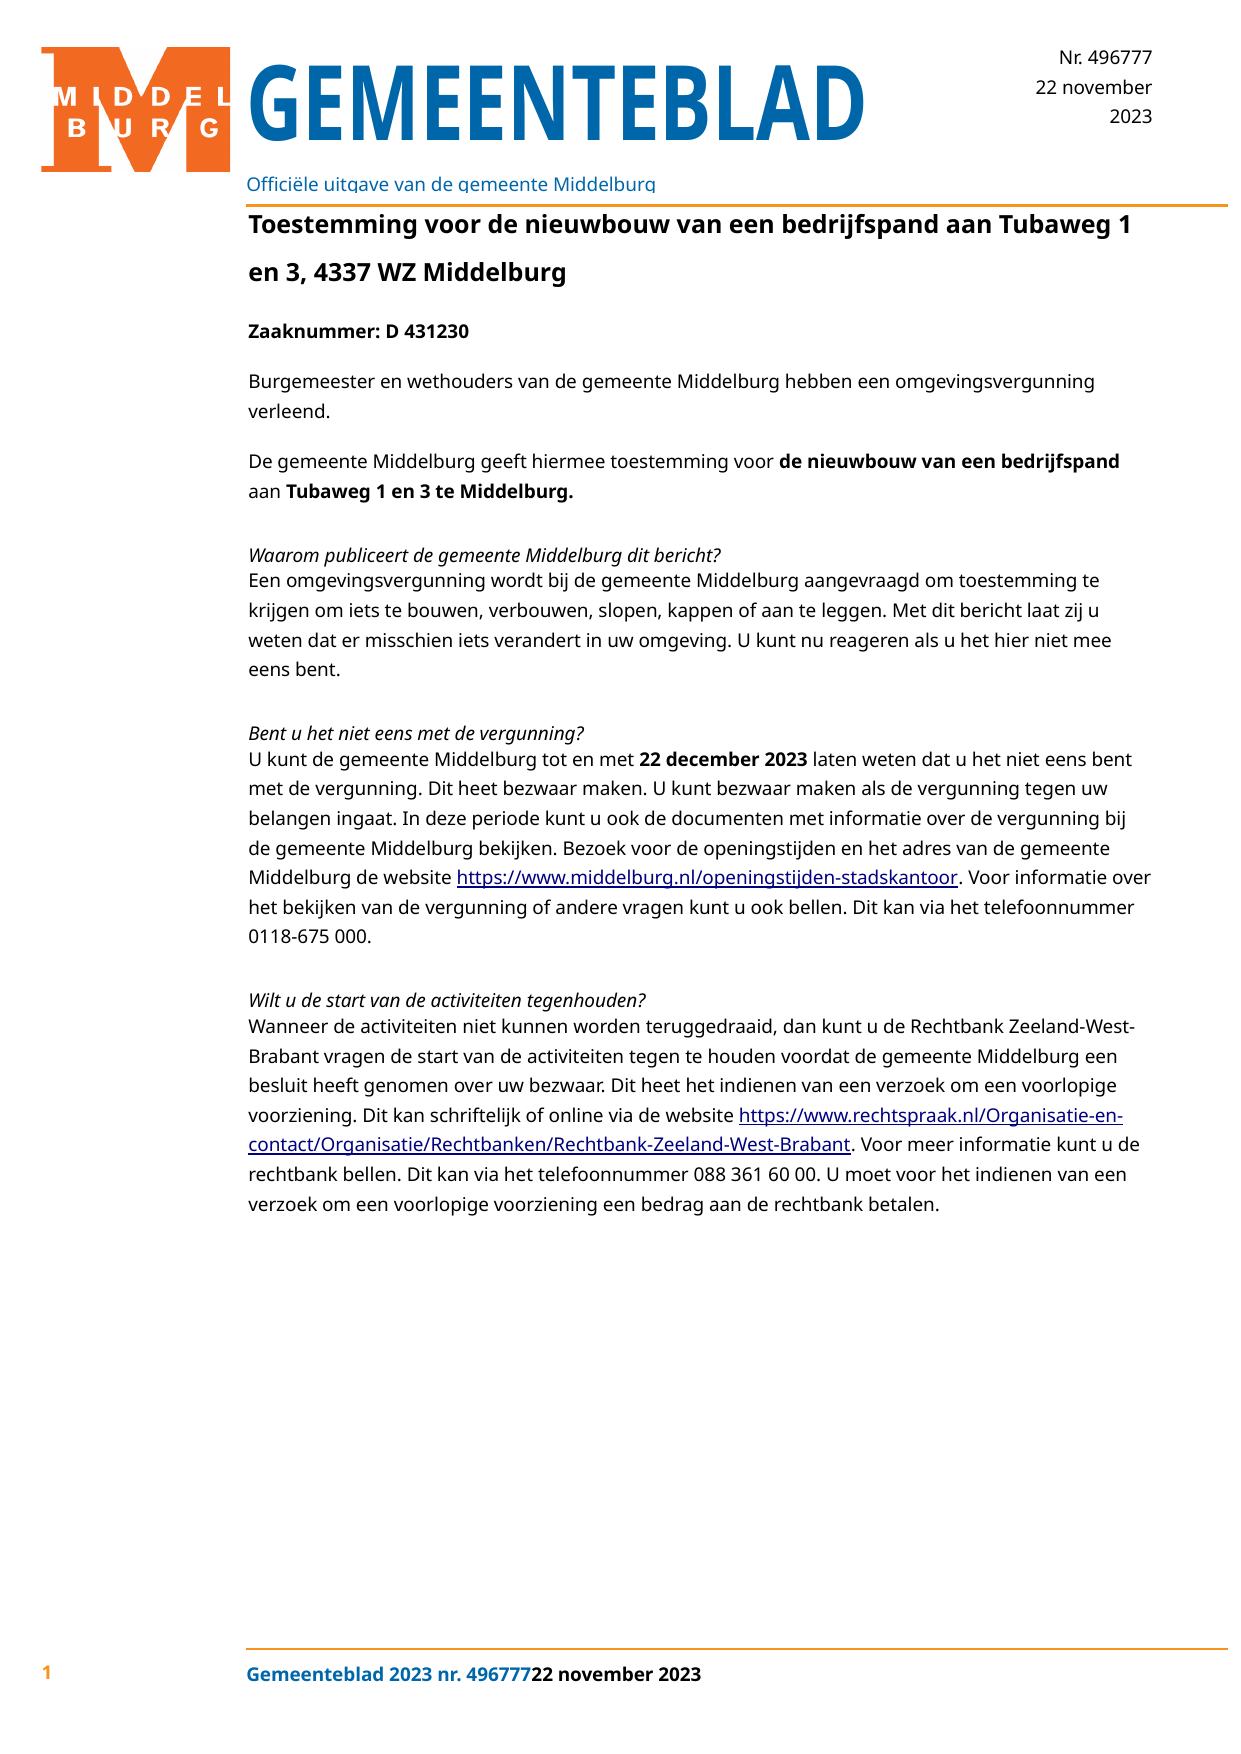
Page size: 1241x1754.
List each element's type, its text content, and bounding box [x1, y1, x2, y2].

text Waarom publiceert de gemeente Middelburg dit bericht? [248, 542, 1152, 568]
picture [41, 47, 231, 172]
text Een omgevingsvergunning wordt bij de gemeente Middelburg aangevraagd om toestemming te krijgen om iets te bouwen, verbouwen, slopen, kappen of aan te leggen. Met dit bericht laat zij u weten dat er misschien iets verandert in uw omgeving. U kunt nu reageren als u het hier niet mee eens bent. [248, 568, 1152, 682]
text Wanneer de activiteiten niet kunnen worden teruggedraaid, dan kunt u de Rechtbank Zeeland-West-Brabant vragen de start van de activiteiten tegen te houden voordat de gemeente Middelburg een besluit heeft genomen over uw bezwaar. Dit heet het indienen van een verzoek om een voorlopige voorziening. Dit kan schriftelijk of online via de website https://www.rechtspraak.nl/Organisatie-en-contact/Organisatie/Rechtbanken/Rechtbank-Zeeland-West-Brabant. Voor meer informatie kunt u de rechtbank bellen. Dit kan via het telefoonnummer 088 361 60 00. U moet voor het indienen van een verzoek om een voorlopige voorziening een bedrag aan de rechtbank betalen. [248, 1013, 1152, 1216]
text Zaaknummer: D 431230 [248, 318, 1152, 344]
text De gemeente Middelburg geeft hiermee toestemming voor de nieuwbouw van een bedrijfspand aan Tubaweg 1 en 3 te Middelburg. [248, 448, 1152, 504]
text Bent u het niet eens met de vergunning? [248, 720, 1152, 746]
text Wilt u de start van de activiteiten tegenhouden? [248, 987, 1152, 1013]
text Toestemming voor de nieuwbouw van een bedrijfspand aan Tubaweg 1 en 3, 4337 WZ Middelburg [248, 207, 1152, 288]
text U kunt de gemeente Middelburg tot en met 22 december 2023 laten weten dat u het niet eens bent met de vergunning. Dit heet bezwaar maken. U kunt bezwaar maken als de vergunning tegen uw belangen ingaat. In deze periode kunt u ook de documenten met informatie over de vergunning bij de gemeente Middelburg bekijken. Bezoek voor de openingstijden en het adres van de gemeente Middelburg de website https://www.middelburg.nl/openingstijden-stadskantoor. Voor informatie over het bekijken van de vergunning of andere vragen kunt u ook bellen. Dit kan via het telefoonnummer 0118-675 000. [248, 746, 1152, 949]
text Burgemeester en wethouders van de gemeente Middelburg hebben een omgevingsvergunning verleend. [248, 368, 1152, 424]
